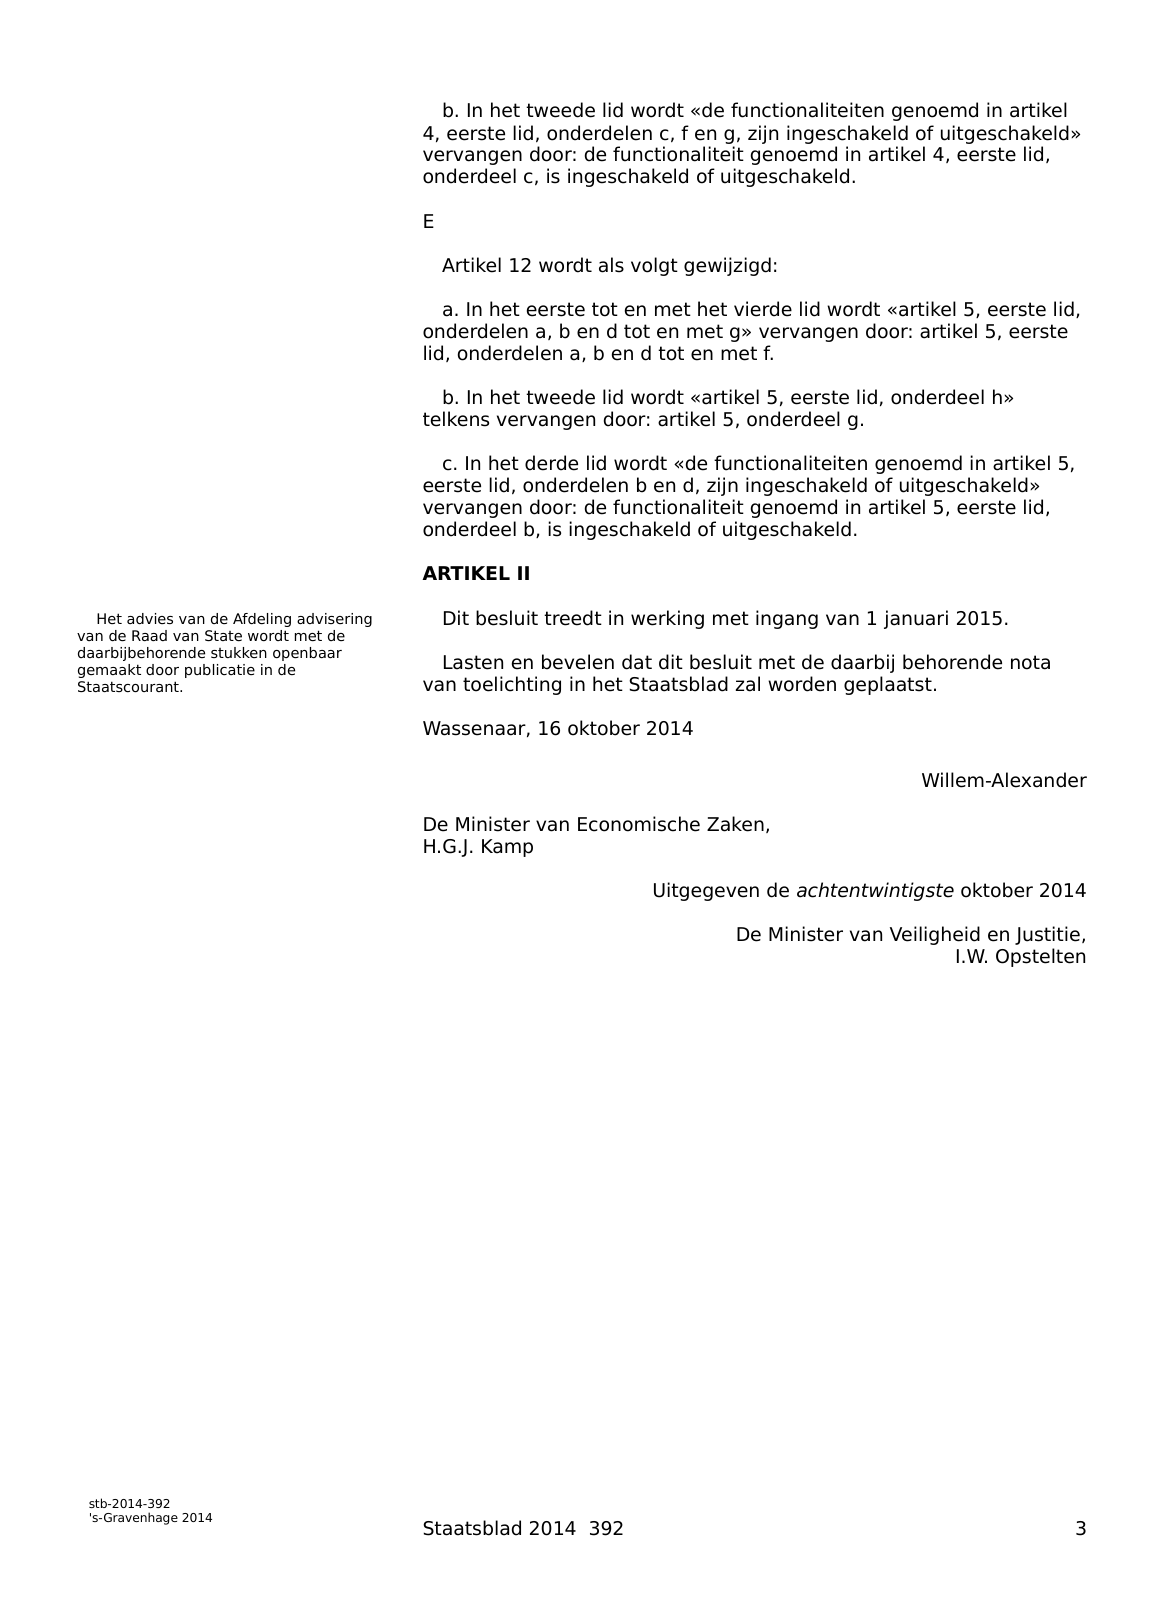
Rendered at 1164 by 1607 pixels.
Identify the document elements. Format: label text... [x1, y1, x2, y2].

subtitle ARTIKEL II [422, 563, 1087, 585]
text Het advies van de Afdeling advisering van de Raad van State wordt met de daarbijbehorende stukken openbaar gemaakt door publicatie in de Staatscourant. [77, 611, 396, 696]
text Uitgegeven de achtentwintigste oktober 2014 [422, 880, 1087, 902]
text stb-2014-392 [88, 1497, 323, 1511]
text a. In het eerste tot en met het vierde lid wordt «artikel 5, eerste lid, onderdelen a, b en d tot en met g» vervangen door: artikel 5, eerste lid, onderdelen a, b en d tot en met f. [422, 299, 1087, 365]
text Dit besluit treedt in werking met ingang van 1 januari 2015. [422, 607, 1087, 629]
text Wassenaar, 16 oktober 2014 [422, 718, 1087, 740]
text b. In het tweede lid wordt «de functionaliteiten genoemd in artikel 4, eerste lid, onderdelen c, f en g, zijn ingeschakeld of uitgeschakeld» vervangen door: de functionaliteit genoemd in artikel 4, eerste lid, onderdeel c, is ingeschakeld of uitgeschakeld. [422, 100, 1087, 188]
text Lasten en bevelen dat dit besluit met de daarbij behorende nota van toelichting in het Staatsblad zal worden geplaatst. [422, 652, 1087, 696]
text b. In het tweede lid wordt «artikel 5, eerste lid, onderdeel h» telkens vervangen door: artikel 5, onderdeel g. [422, 387, 1087, 431]
text Willem-Alexander [422, 770, 1087, 792]
text c. In het derde lid wordt «de functionaliteiten genoemd in artikel 5, eerste lid, onderdelen b en d, zijn ingeschakeld of uitgeschakeld» vervangen door: de functionaliteit genoemd in artikel 5, eerste lid, onderdeel b, is ingeschakeld of uitgeschakeld. [422, 453, 1087, 541]
text E [422, 211, 1087, 232]
text De Minister van Veiligheid en Justitie, I.W. Opstelten [422, 924, 1087, 968]
text Artikel 12 wordt als volgt gewijzigd: [422, 255, 1087, 277]
text De Minister van Economische Zaken, H.G.J. Kamp [422, 814, 1087, 858]
text 's-Gravenhage 2014 [88, 1511, 323, 1525]
